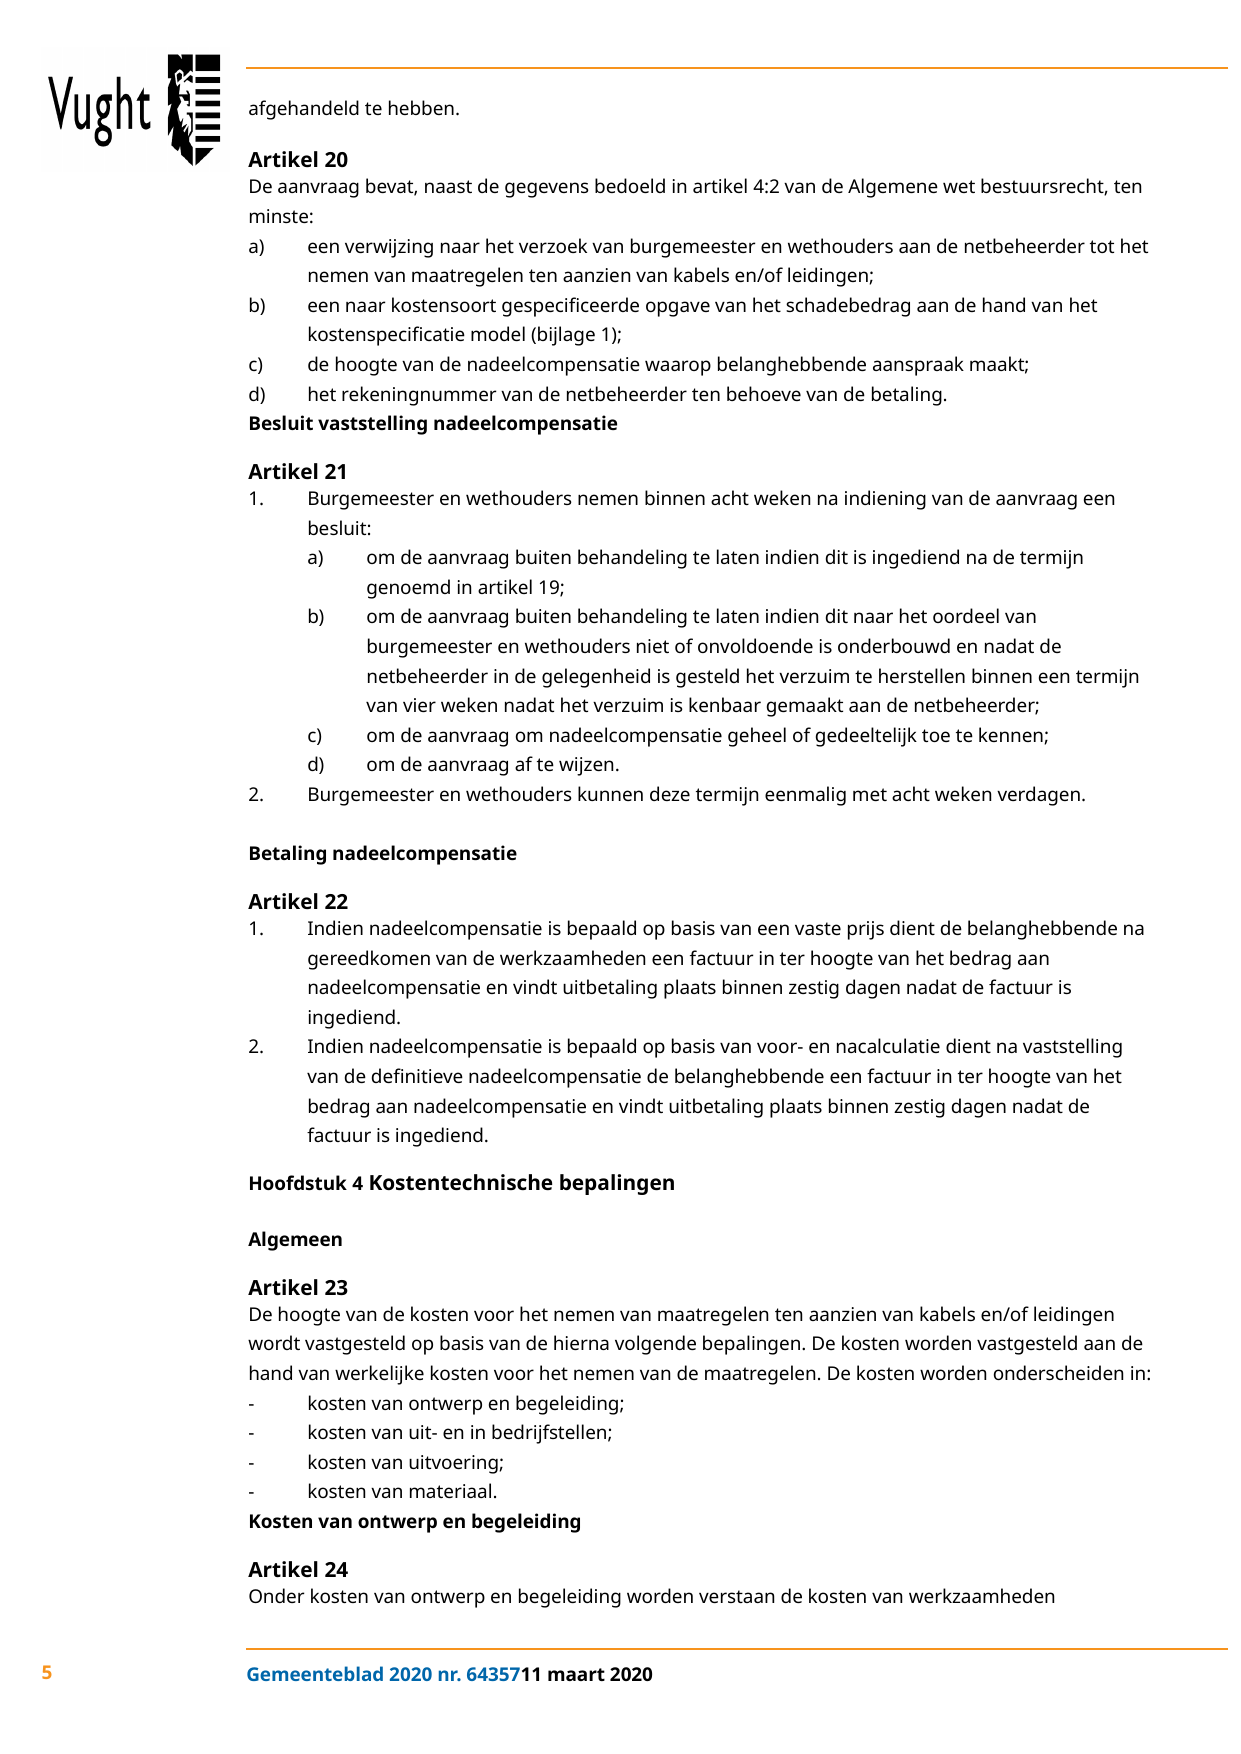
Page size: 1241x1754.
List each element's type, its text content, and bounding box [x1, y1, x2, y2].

list het rekeningnummer van de netbeheerder ten behoeve van de betaling. [248, 381, 1152, 406]
list een verwijzing naar het verzoek van burgemeester en wethouders aan de netbeheerder tot het nemen van maatregelen ten aanzien van kabels en/of leidingen; [248, 233, 1152, 288]
text Hoofdstuk 4 Kostentechnische bepalingen [248, 1168, 1152, 1196]
list kosten van materiaal. [248, 1478, 1152, 1504]
text De aanvraag bevat, naast de gegevens bedoeld in artikel 4:2 van de Algemene wet bestuursrecht, ten minste: [248, 174, 1152, 229]
text Betaling nadeelcompensatie [248, 840, 1152, 866]
list de hoogte van de nadeelcompensatie waarop belanghebbende aanspraak maakt; [248, 351, 1152, 377]
picture [41, 47, 231, 172]
text Artikel 20 [248, 145, 1152, 174]
list een naar kostensoort gespecificeerde opgave van het schadebedrag aan de hand van het kostenspecificatie model (bijlage 1); [248, 292, 1152, 347]
list om de aanvraag buiten behandeling te laten indien dit is ingediend na de termijn genoemd in artikel 19; [307, 544, 1152, 600]
list om de aanvraag af te wijzen. [307, 752, 1152, 777]
list Indien nadeelcompensatie is bepaald op basis van een vaste prijs dient de belanghebbende na gereedkomen van de werkzaamheden een factuur in ter hoogte van het bedrag aan nadeelcompensatie en vindt uitbetaling plaats binnen zestig dagen nadat de factuur is ingediend. [248, 915, 1152, 1030]
text Artikel 22 [248, 887, 1152, 915]
list kosten van ontwerp en begeleiding; [248, 1390, 1152, 1416]
list Indien nadeelcompensatie is bepaald op basis van voor- en nacalculatie dient na vaststelling van de definitieve nadeelcompensatie de belanghebbende een factuur in ter hoogte van het bedrag aan nadeelcompensatie en vindt uitbetaling plaats binnen zestig dagen nadat de factuur is ingediend. [248, 1034, 1152, 1148]
list Burgemeester en wethouders nemen binnen acht weken na indiening van de aanvraag een besluit: [248, 485, 1152, 541]
list kosten van uit- en in bedrijfstellen; [248, 1419, 1152, 1445]
text De hoogte van de kosten voor het nemen van maatregelen ten aanzien van kabels en/of leidingen wordt vastgesteld op basis van de hierna volgende bepalingen. De kosten worden vastgesteld aan de hand van werkelijke kosten voor het nemen van de maatregelen. De kosten worden onderscheiden in: [248, 1301, 1152, 1386]
text afgehandeld te hebben. [248, 95, 1152, 121]
text Artikel 21 [248, 457, 1152, 485]
text Onder kosten van ontwerp en begeleiding worden verstaan de kosten van werkzaamheden [248, 1583, 1152, 1609]
text Kosten van ontwerp en begeleiding [248, 1508, 1152, 1534]
list Burgemeester en wethouders kunnen deze termijn eenmalig met acht weken verdagen. [248, 781, 1152, 807]
list om de aanvraag om nadeelcompensatie geheel of gedeeltelijk toe te kennen; [307, 722, 1152, 748]
list kosten van uitvoering; [248, 1449, 1152, 1475]
text Algemeen [248, 1226, 1152, 1252]
text Besluit vaststelling nadeelcompensatie [248, 410, 1152, 436]
text Artikel 23 [248, 1273, 1152, 1301]
list om de aanvraag buiten behandeling te laten indien dit naar het oordeel van burgemeester en wethouders niet of onvoldoende is onderbouwd en nadat de netbeheerder in de gelegenheid is gesteld het verzuim te herstellen binnen een termijn van vier weken nadat het verzuim is kenbaar gemaakt aan de netbeheerder; [307, 604, 1152, 718]
text Artikel 24 [248, 1555, 1152, 1583]
